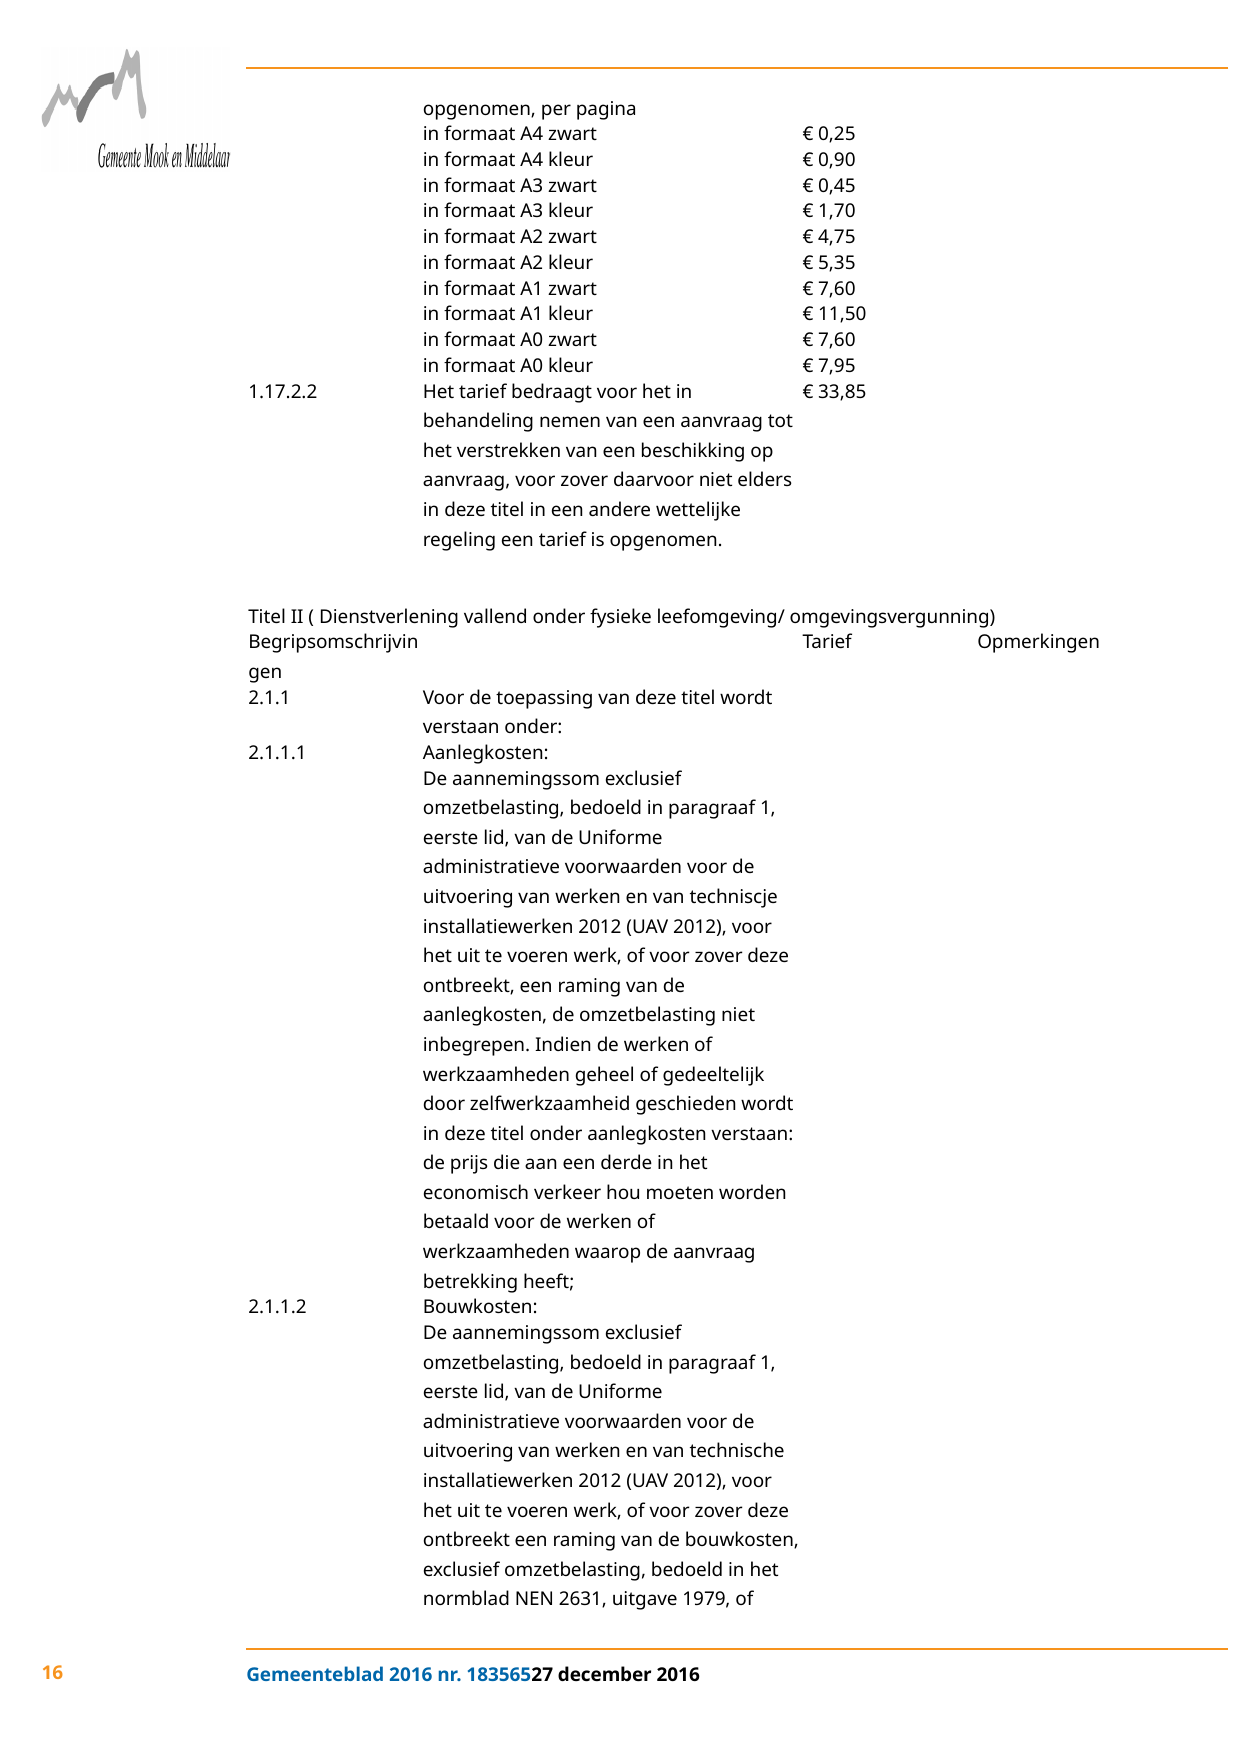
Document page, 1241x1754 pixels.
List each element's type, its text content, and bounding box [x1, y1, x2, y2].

table_cell € 4,75 [802, 224, 977, 249]
table_cell [802, 765, 977, 1294]
table_cell [248, 121, 423, 146]
table_cell in formaat A1 kleur [423, 301, 802, 326]
table_cell in formaat A3 kleur [423, 198, 802, 223]
table_cell [977, 275, 1152, 301]
table_cell in formaat A0 kleur [423, 352, 802, 378]
table_cell [248, 95, 423, 121]
table_cell [423, 629, 802, 684]
table_cell [977, 224, 1152, 249]
table_cell Titel II ( Dienstverlening vallend onder fysieke leefomgeving/ omgevingsvergunning) [248, 603, 1152, 629]
table_cell [248, 275, 423, 301]
table_cell [248, 146, 423, 172]
table_cell [977, 172, 1152, 198]
table_cell [802, 577, 977, 603]
table_cell [802, 1319, 977, 1611]
table_cell € 7,60 [802, 275, 977, 301]
table_cell in formaat A3 zwart [423, 172, 802, 198]
table_cell [977, 765, 1152, 1294]
table_cell [248, 172, 423, 198]
table_cell Het tarief bedraagt voor het in behandeling nemen van een aanvraag tot het verstrekken van een beschikking op aanvraag, voor zover daarvoor niet elders in deze titel in een andere wettelijke regeling een tarief is opgenomen. [423, 378, 802, 551]
picture [41, 47, 231, 172]
table_cell [977, 95, 1152, 121]
table_cell [802, 739, 977, 765]
table_cell € 0,90 [802, 146, 977, 172]
table_cell [248, 224, 423, 249]
table_cell € 0,45 [802, 172, 977, 198]
table_cell De aannemingssom exclusief omzetbelasting, bedoeld in paragraaf 1, eerste lid, van de Uniforme administratieve voorwaarden voor de uitvoering van werken en van techniscje installatiewerken 2012 (UAV 2012), voor het uit te voeren werk, of voor zover deze ontbreekt, een raming van de aanlegkosten, de omzetbelasting niet inbegrepen. Indien de werken of werkzaamheden geheel of gedeeltelijk door zelfwerkzaamheid geschieden wordt in deze titel onder aanlegkosten verstaan: de prijs die aan een derde in het economisch verkeer hou moeten worden betaald voor de werken of werkzaamheden waarop de aanvraag betrekking heeft; [423, 765, 802, 1294]
table_cell in formaat A1 zwart [423, 275, 802, 301]
table_cell € 11,50 [802, 301, 977, 326]
table_cell opgenomen, per pagina [423, 95, 802, 121]
table_cell in formaat A2 kleur [423, 249, 802, 275]
table_cell Begripsomschrijvingen [248, 629, 423, 684]
table_cell [977, 121, 1152, 146]
table_cell € 0,25 [802, 121, 977, 146]
table_cell [248, 551, 423, 577]
table_cell [977, 301, 1152, 326]
table_cell in formaat A4 kleur [423, 146, 802, 172]
table_cell [977, 684, 1152, 739]
table_cell [977, 1319, 1152, 1611]
table_cell [977, 326, 1152, 352]
table_cell in formaat A4 zwart [423, 121, 802, 146]
table_cell [802, 1294, 977, 1319]
table_cell € 7,60 [802, 326, 977, 352]
table_cell € 33,85 [802, 378, 977, 551]
table_cell Bouwkosten: [423, 1294, 802, 1319]
table_cell [977, 378, 1152, 551]
table_cell [977, 551, 1152, 577]
table_cell [248, 249, 423, 275]
table_cell 2.1.1 [248, 684, 423, 739]
table_cell [977, 1294, 1152, 1319]
table_cell [802, 684, 977, 739]
table_cell [248, 301, 423, 326]
table_cell [802, 551, 977, 577]
table_cell in formaat A2 zwart [423, 224, 802, 249]
table_cell € 1,70 [802, 198, 977, 223]
table_cell [977, 198, 1152, 223]
table_cell [423, 577, 802, 603]
table_cell 1.17.2.2 [248, 378, 423, 551]
table_cell [248, 577, 423, 603]
table_cell Aanlegkosten: [423, 739, 802, 765]
table_cell [423, 551, 802, 577]
table_cell [248, 326, 423, 352]
table_cell [248, 1319, 423, 1611]
table_cell [977, 249, 1152, 275]
table_cell De aannemingssom exclusief omzetbelasting, bedoeld in paragraaf 1, eerste lid, van de Uniforme administratieve voorwaarden voor de uitvoering van werken en van technische installatiewerken 2012 (UAV 2012), voor het uit te voeren werk, of voor zover deze ontbreekt een raming van de bouwkosten, exclusief omzetbelasting, bedoeld in het normblad NEN 2631, uitgave 1979, of [423, 1319, 802, 1611]
table_cell 2.1.1.1 [248, 739, 423, 765]
table_cell 2.1.1.2 [248, 1294, 423, 1319]
table_cell [802, 95, 977, 121]
table_cell Voor de toepassing van deze titel wordt verstaan onder: [423, 684, 802, 739]
table_cell [248, 352, 423, 378]
table_cell Opmerkingen [977, 629, 1152, 684]
table_cell [977, 577, 1152, 603]
table_cell [977, 352, 1152, 378]
table_cell [248, 198, 423, 223]
table_cell [248, 765, 423, 1294]
table_cell in formaat A0 zwart [423, 326, 802, 352]
table_cell [977, 739, 1152, 765]
table_cell Tarief [802, 629, 977, 684]
table_cell € 5,35 [802, 249, 977, 275]
table_cell € 7,95 [802, 352, 977, 378]
table_cell [977, 146, 1152, 172]
